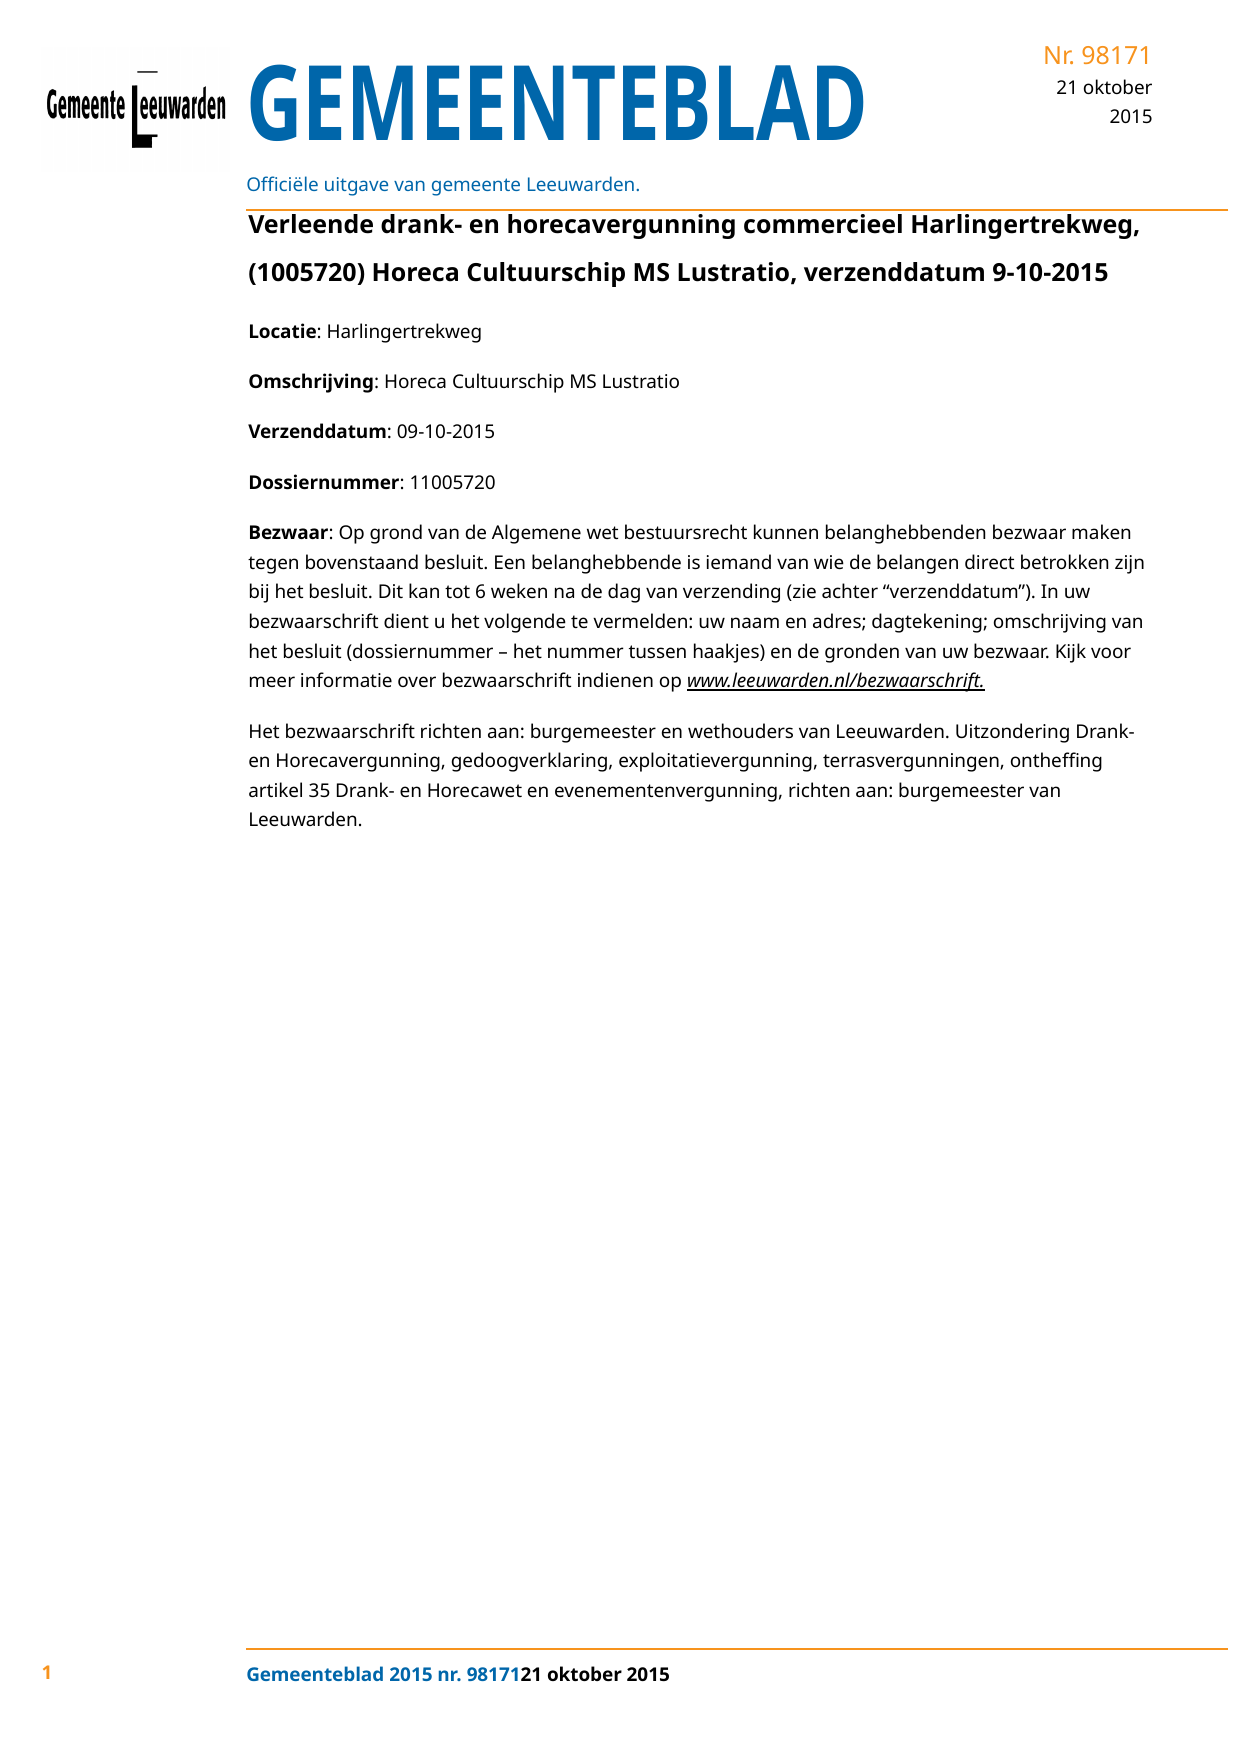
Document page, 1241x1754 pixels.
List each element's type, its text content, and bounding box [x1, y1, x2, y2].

text Locatie: Harlingertrekweg [248, 318, 1152, 344]
text Omschrijving: Horeca Cultuurschip MS Lustratio [248, 368, 1152, 394]
text Verleende drank- en horecavergunning commercieel Harlingertrekweg, (1005720) Horeca Cultuurschip MS Lustratio, verzenddatum 9-10-2015 [248, 211, 1152, 288]
text Bezwaar: Op grond van de Algemene wet bestuursrecht kunnen belanghebbenden bezwaar maken tegen bovenstaand besluit. Een belanghebbende is iemand van wie de belangen direct betrokken zijn bij het besluit. Dit kan tot 6 weken na de dag van verzending (zie achter “verzenddatum”). In uw bezwaarschrift dient u het volgende te vermelden: uw naam en adres; dagtekening; omschrijving van het besluit (dossiernummer – het nummer tussen haakjes) en de gronden van uw bezwaar. Kijk voor meer informatie over bezwaarschrift indienen op www.leeuwarden.nl/bezwaarschrift. [248, 519, 1152, 693]
picture [41, 47, 231, 172]
text Dossiernummer: 11005720 [248, 469, 1152, 495]
text Verzenddatum: 09-10-2015 [248, 419, 1152, 444]
text Het bezwaarschrift richten aan: burgemeester en wethouders van Leeuwarden. Uitzondering Drank- en Horecavergunning, gedoogverklaring, exploitatievergunning, terrasvergunningen, ontheffing artikel 35 Drank- en Horecawet en evenementenvergunning, richten aan: burgemeester van Leeuwarden. [248, 718, 1152, 832]
